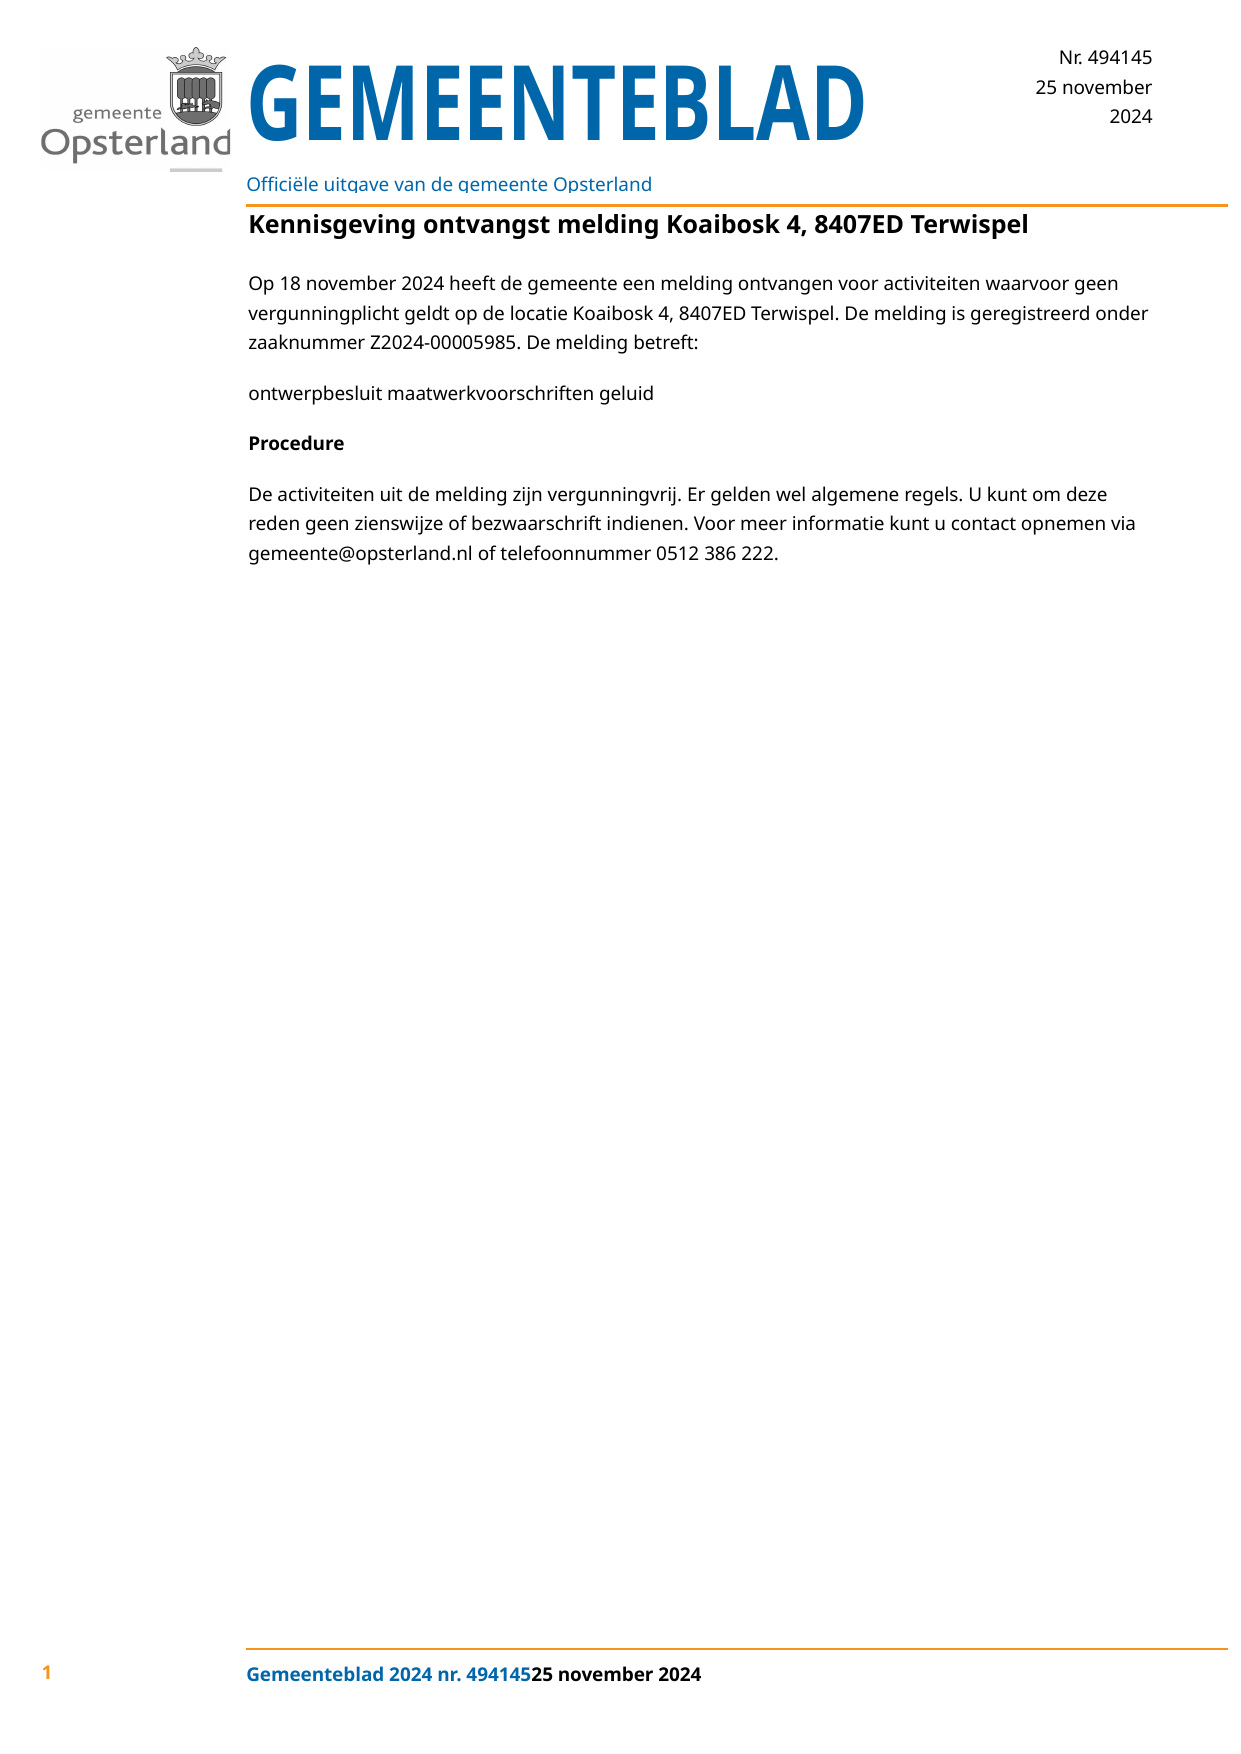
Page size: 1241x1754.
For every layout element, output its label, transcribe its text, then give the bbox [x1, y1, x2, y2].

text Procedure [248, 430, 1152, 456]
text De activiteiten uit de melding zijn vergunningvrij. Er gelden wel algemene regels. U kunt om deze reden geen zienswijze of bezwaarschrift indienen. Voor meer informatie kunt u contact opnemen via gemeente@opsterland.nl of telefoonnummer 0512 386 222. [248, 481, 1152, 566]
text Op 18 november 2024 heeft de gemeente een melding ontvangen voor activiteiten waarvoor geen vergunningplicht geldt op de locatie Koaibosk 4, 8407ED Terwispel. De melding is geregistreerd onder zaaknummer Z2024-00005985. De melding betreft: [248, 270, 1152, 355]
text ontwerpbesluit maatwerkvoorschriften geluid [248, 380, 1152, 406]
text Kennisgeving ontvangst melding Koaibosk 4, 8407ED Terwispel [248, 207, 1152, 241]
picture [41, 47, 231, 172]
